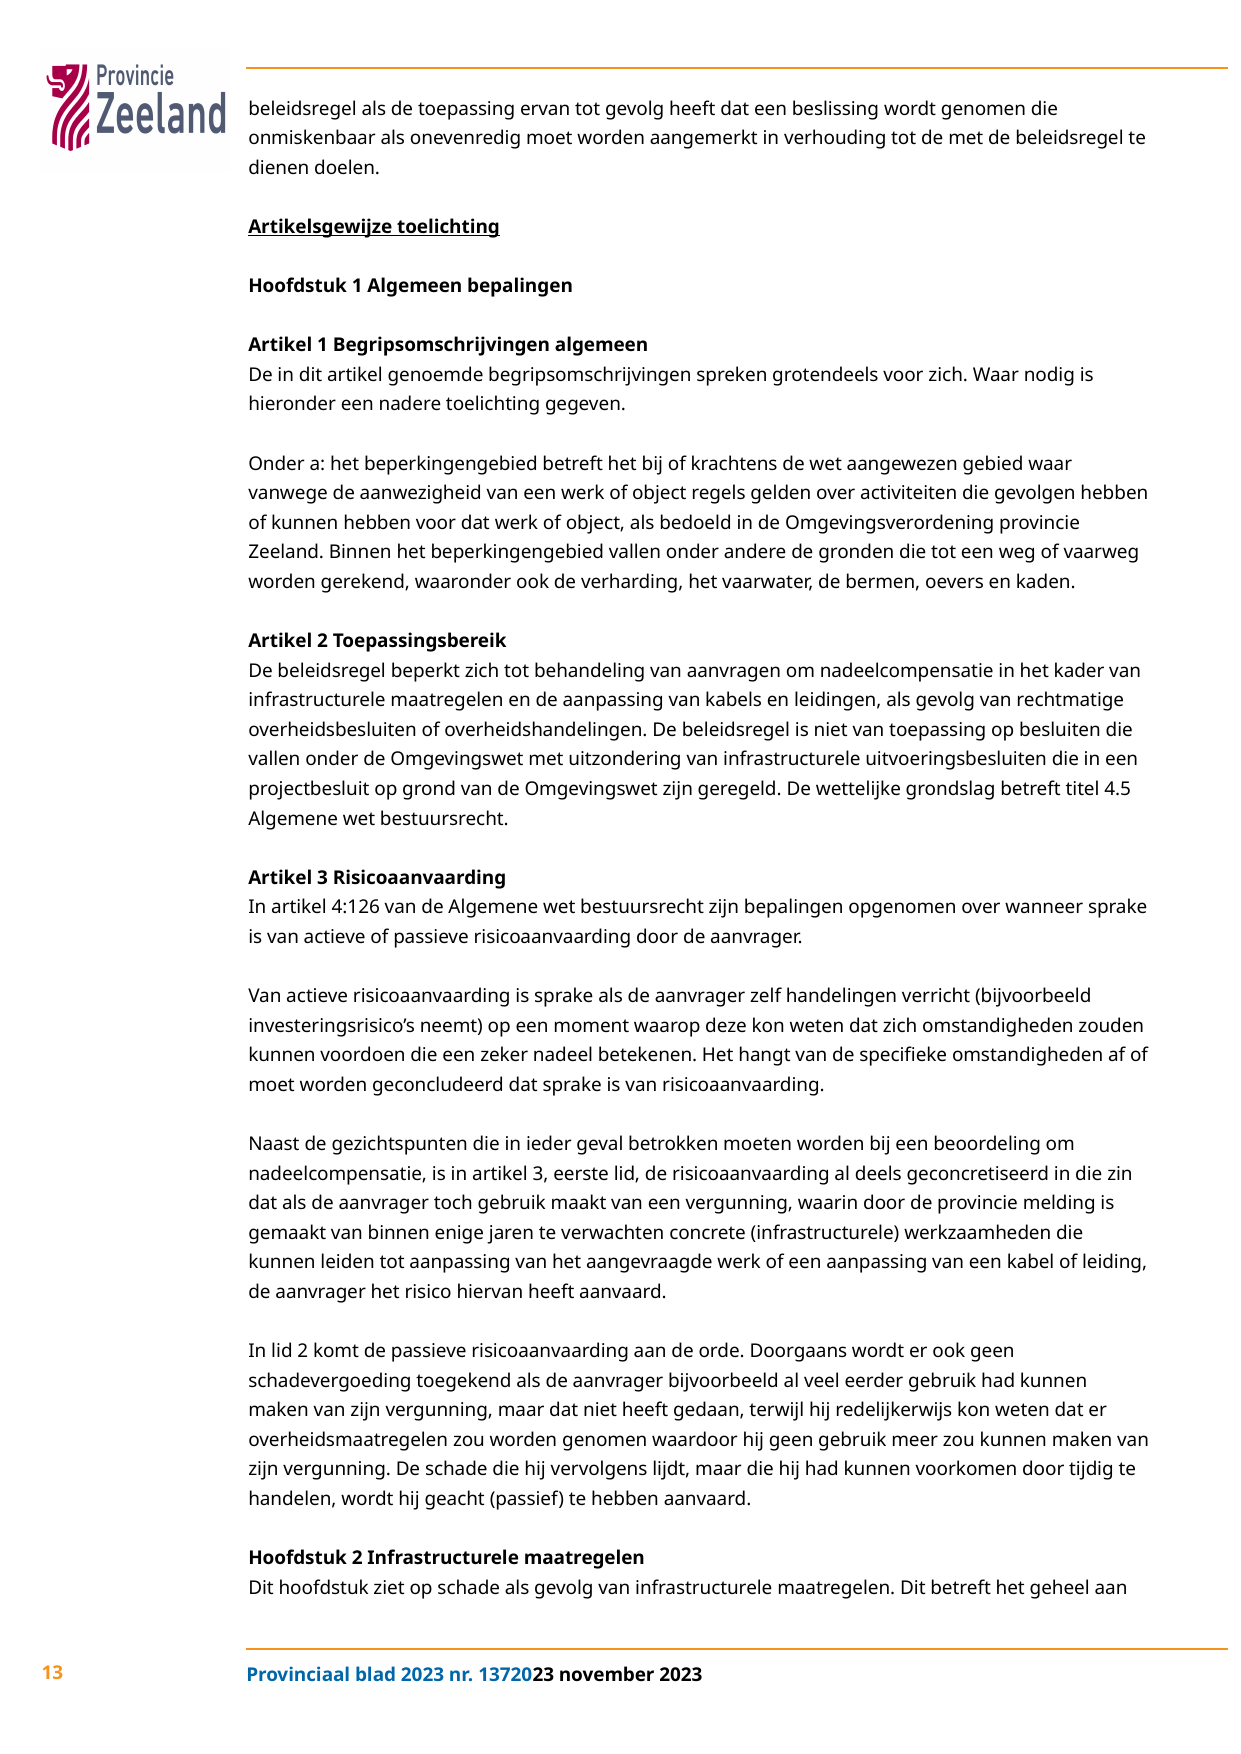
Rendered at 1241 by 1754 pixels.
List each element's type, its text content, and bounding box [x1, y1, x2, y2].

text Onder a: het beperkingengebied betreft het bij of krachtens de wet aangewezen gebied waar vanwege de aanwezigheid van een werk of object regels gelden over activiteiten die gevolgen hebben of kunnen hebben voor dat werk of object, als bedoeld in de Omgevingsverordening provincie Zeeland. Binnen het beperkingengebied vallen onder andere de gronden die tot een weg of vaarweg worden gerekend, waaronder ook de verharding, het vaarwater, de bermen, oevers en kaden. [248, 450, 1152, 594]
text Naast de gezichtspunten die in ieder geval betrokken moeten worden bij een beoordeling om nadeelcompensatie, is in artikel 3, eerste lid, de risicoaanvaarding al deels geconcretiseerd in die zin dat als de aanvrager toch gebruik maakt van een vergunning, waarin door de provincie melding is gemaakt van binnen enige jaren te verwachten concrete (infrastructurele) werkzaamheden die kunnen leiden tot aanpassing van het aangevraagde werk of een aanpassing van een kabel of leiding, de aanvrager het risico hiervan heeft aanvaard. [248, 1130, 1152, 1304]
text De beleidsregel beperkt zich tot behandeling van aanvragen om nadeelcompensatie in het kader van infrastructurele maatregelen en de aanpassing van kabels en leidingen, als gevolg van rechtmatige overheidsbesluiten of overheidshandelingen. De beleidsregel is niet van toepassing op besluiten die vallen onder de Omgevingswet met uitzondering van infrastructurele uitvoeringsbesluiten die in een projectbesluit op grond van de Omgevingswet zijn geregeld. De wettelijke grondslag betreft titel 4.5 Algemene wet bestuursrecht. [248, 657, 1152, 831]
text Artikel 2 Toepassingsbereik [248, 627, 1152, 653]
text Hoofdstuk 2 Infrastructurele maatregelen [248, 1544, 1152, 1570]
text beleidsregel als de toepassing ervan tot gevolg heeft dat een beslissing wordt genomen die onmiskenbaar als onevenredig moet worden aangemerkt in verhouding tot de met de beleidsregel te dienen doelen. [248, 95, 1152, 180]
text Dit hoofdstuk ziet op schade als gevolg van infrastructurele maatregelen. Dit betreft het geheel aan [248, 1574, 1152, 1600]
text Van actieve risicoaanvaarding is sprake als de aanvrager zelf handelingen verricht (bijvoorbeeld investeringsrisico’s neemt) op een moment waarop deze kon weten dat zich omstandigheden zouden kunnen voordoen die een zeker nadeel betekenen. Het hangt van de specifieke omstandigheden af of moet worden geconcludeerd dat sprake is van risicoaanvaarding. [248, 982, 1152, 1097]
text Artikel 3 Risicoaanvaarding [248, 864, 1152, 890]
picture [41, 47, 231, 172]
text In lid 2 komt de passieve risicoaanvaarding aan de orde. Doorgaans wordt er ook geen schadevergoeding toegekend als de aanvrager bijvoorbeeld al veel eerder gebruik had kunnen maken van zijn vergunning, maar dat niet heeft gedaan, terwijl hij redelijkerwijs kon weten dat er overheidsmaatregelen zou worden genomen waardoor hij geen gebruik meer zou kunnen maken van zijn vergunning. De schade die hij vervolgens lijdt, maar die hij had kunnen voorkomen door tijdig te handelen, wordt hij geacht (passief) te hebben aanvaard. [248, 1337, 1152, 1511]
text Hoofdstuk 1 Algemeen bepalingen [248, 272, 1152, 298]
text Artikel 1 Begripsomschrijvingen algemeen [248, 331, 1152, 357]
text In artikel 4:126 van de Algemene wet bestuursrecht zijn bepalingen opgenomen over wanneer sprake is van actieve of passieve risicoaanvaarding door de aanvrager. [248, 893, 1152, 949]
text Artikelsgewijze toelichting [248, 213, 1152, 239]
text De in dit artikel genoemde begripsomschrijvingen spreken grotendeels voor zich. Waar nodig is hieronder een nadere toelichting gegeven. [248, 361, 1152, 416]
